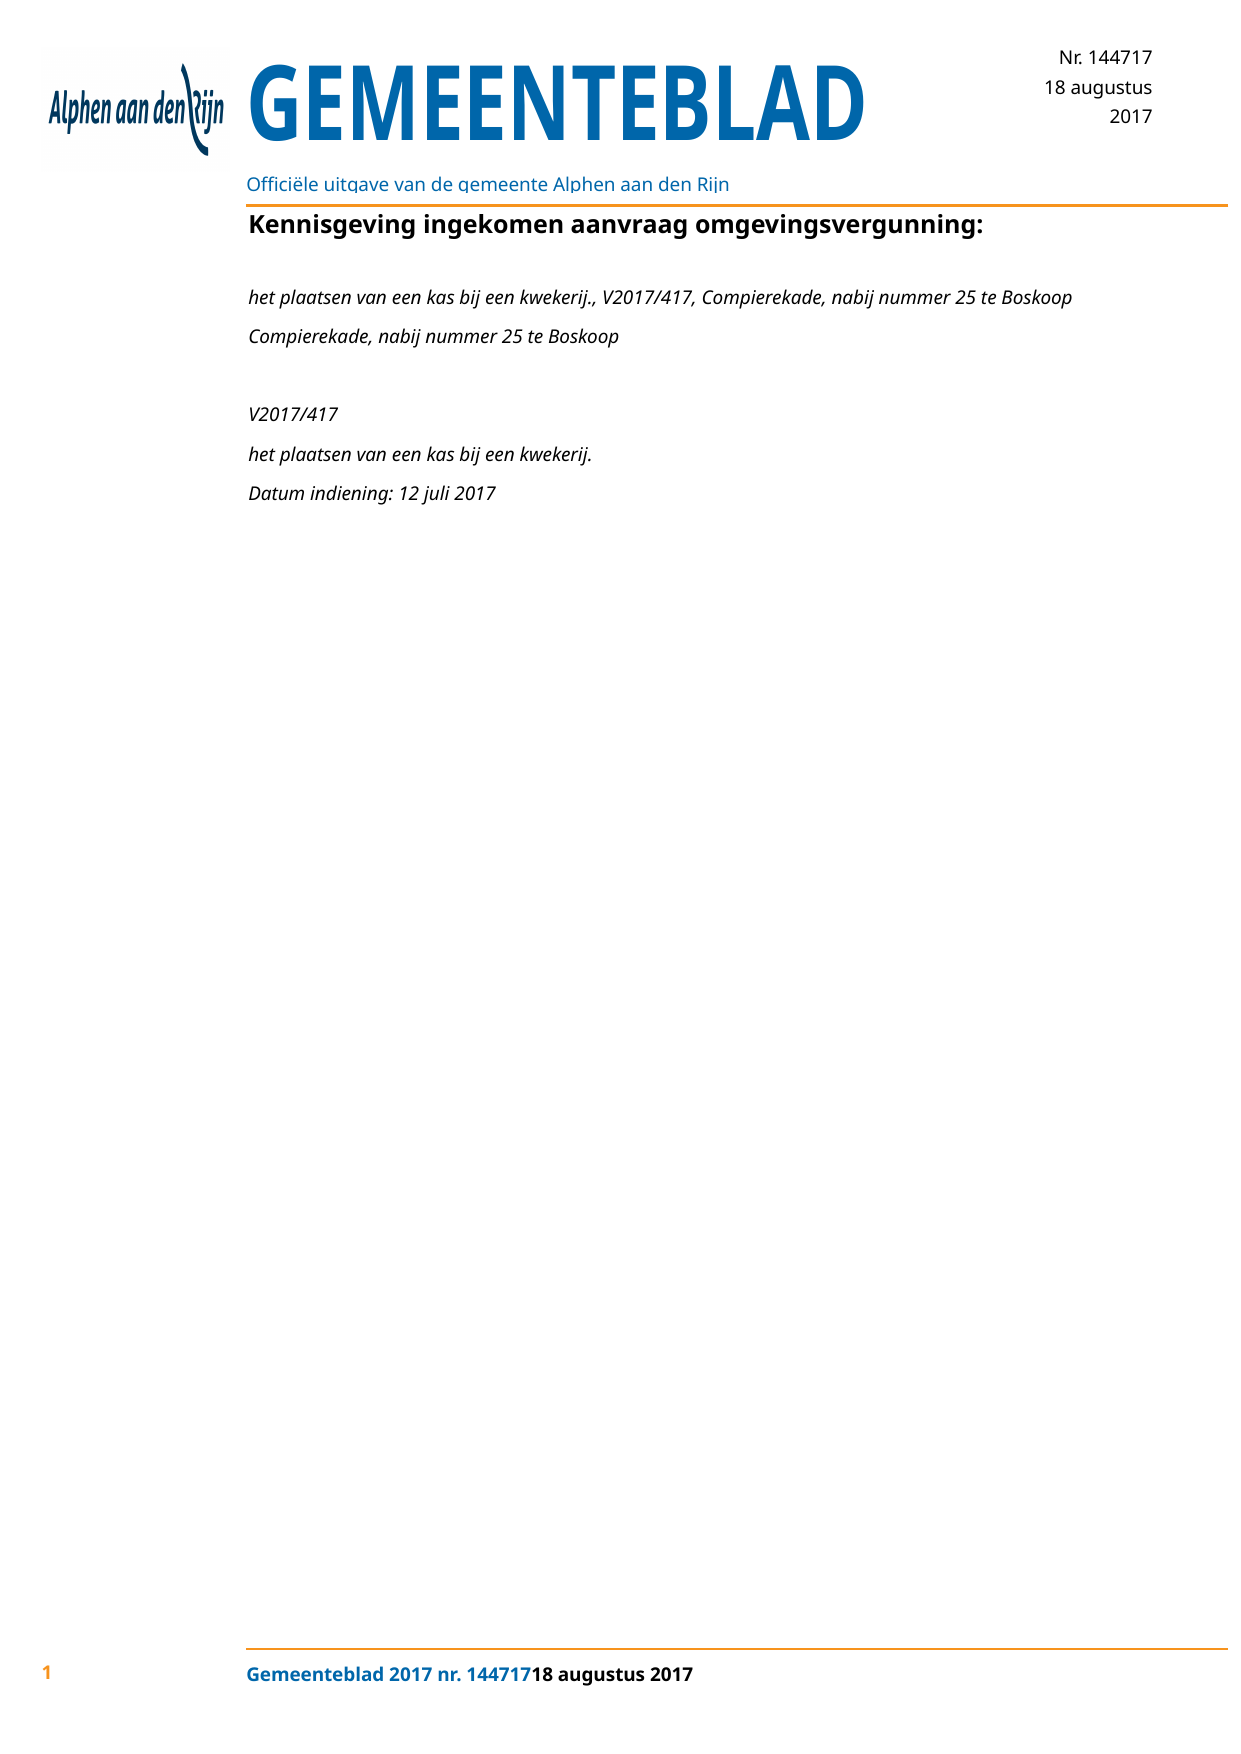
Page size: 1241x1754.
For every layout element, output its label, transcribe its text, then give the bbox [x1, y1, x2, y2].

text het plaatsen van een kas bij een kwekerij., V2017/417, Compierekade, nabij nummer 25 te Boskoop [248, 284, 1152, 309]
text V2017/417 [248, 402, 1152, 427]
picture [41, 47, 231, 172]
text Datum indiening: 12 juli 2017 [248, 480, 1152, 506]
text het plaatsen van een kas bij een kwekerij. [248, 441, 1152, 467]
text Compierekade, nabij nummer 25 te Boskoop [248, 323, 1152, 349]
text Kennisgeving ingekomen aanvraag omgevingsvergunning: [248, 207, 1152, 241]
